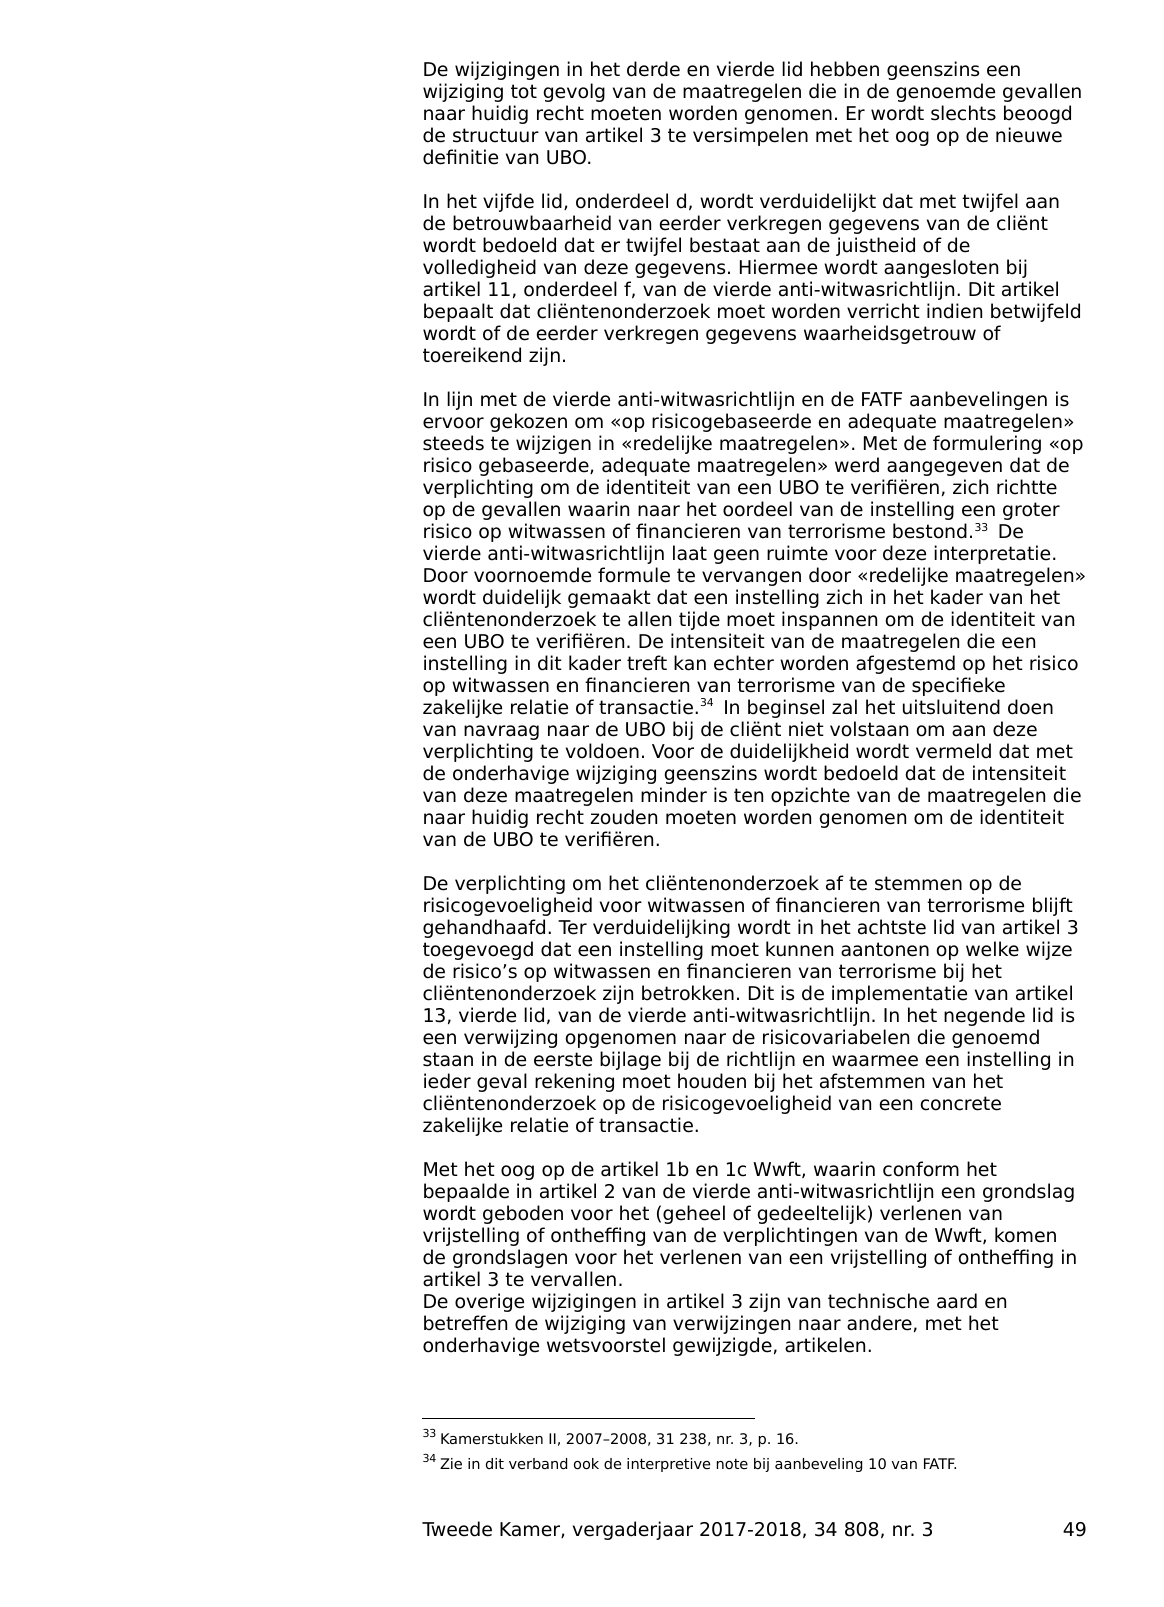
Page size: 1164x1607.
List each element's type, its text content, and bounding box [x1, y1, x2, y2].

text In het vijfde lid, onderdeel d, wordt verduidelijkt dat met twijfel aan de betrouwbaarheid van eerder verkregen gegevens van de cliënt wordt bedoeld dat er twijfel bestaat aan de juistheid of de volledigheid van deze gegevens. Hiermee wordt aangesloten bij artikel 11, onderdeel f, van de vierde anti-witwasrichtlijn. Dit artikel bepaalt dat cliëntenonderzoek moet worden verricht indien betwijfeld wordt of de eerder verkregen gegevens waarheidsgetrouw of toereikend zijn. [422, 191, 1087, 367]
text De verplichting om het cliëntenonderzoek af te stemmen op de risicogevoeligheid voor witwassen of financieren van terrorisme blijft gehandhaafd. Ter verduidelijking wordt in het achtste lid van artikel 3 toegevoegd dat een instelling moet kunnen aantonen op welke wijze de risico’s op witwassen en financieren van terrorisme bij het cliëntenonderzoek zijn betrokken. Dit is de implementatie van artikel 13, vierde lid, van de vierde anti-witwasrichtlijn. In het negende lid is een verwijzing opgenomen naar de risicovariabelen die genoemd staan in de eerste bijlage bij de richtlijn en waarmee een instelling in ieder geval rekening moet houden bij het afstemmen van het cliëntenonderzoek op de risicogevoeligheid van een concrete zakelijke relatie of transactie. [422, 873, 1087, 1137]
text Zie in dit verband ook de interpretive note bij aanbeveling 10 van FATF. [422, 1452, 1087, 1474]
text De overige wijzigingen in artikel 3 zijn van technische aard en betreffen de wijziging van verwijzingen naar andere, met het onderhavige wetsvoorstel gewijzigde, artikelen. [422, 1291, 1087, 1357]
text In lijn met de vierde anti-witwasrichtlijn en de FATF aanbevelingen is ervoor gekozen om «op risicogebaseerde en adequate maatregelen» steeds te wijzigen in «redelijke maatregelen». Met de formulering «op risico gebaseerde, adequate maatregelen» werd aangegeven dat de verplichting om de identiteit van een UBO te verifiëren, zich richtte op de gevallen waarin naar het oordeel van de instelling een groter risico op witwassen of financieren van terrorisme bestond. De vierde anti-witwasrichtlijn laat geen ruimte voor deze interpretatie. Door voornoemde formule te vervangen door «redelijke maatregelen» wordt duidelijk gemaakt dat een instelling zich in het kader van het cliëntenonderzoek te allen tijde moet inspannen om de identiteit van een UBO te verifiëren. De intensiteit van de maatregelen die een instelling in dit kader treft kan echter worden afgestemd op het risico op witwassen en financieren van terrorisme van de specifieke zakelijke relatie of transactie. In beginsel zal het uitsluitend doen van navraag naar de UBO bij de cliënt niet volstaan om aan deze verplichting te voldoen. Voor de duidelijkheid wordt vermeld dat met de onderhavige wijziging geenszins wordt bedoeld dat de intensiteit van deze maatregelen minder is ten opzichte van de maatregelen die naar huidig recht zouden moeten worden genomen om de identiteit van de UBO te verifiëren. [422, 389, 1087, 851]
text De wijzigingen in het derde en vierde lid hebben geenszins een wijziging tot gevolg van de maatregelen die in de genoemde gevallen naar huidig recht moeten worden genomen. Er wordt slechts beoogd de structuur van artikel 3 te versimpelen met het oog op de nieuwe definitie van UBO. [422, 59, 1087, 169]
text Kamerstukken II, 2007–2008, 31 238, nr. 3, p. 16. [422, 1427, 1087, 1449]
text Met het oog op de artikel 1b en 1c Wwft, waarin conform het bepaalde in artikel 2 van de vierde anti-witwasrichtlijn een grondslag wordt geboden voor het (geheel of gedeeltelijk) verlenen van vrijstelling of ontheffing van de verplichtingen van de Wwft, komen de grondslagen voor het verlenen van een vrijstelling of ontheffing in artikel 3 te vervallen. [422, 1159, 1087, 1291]
